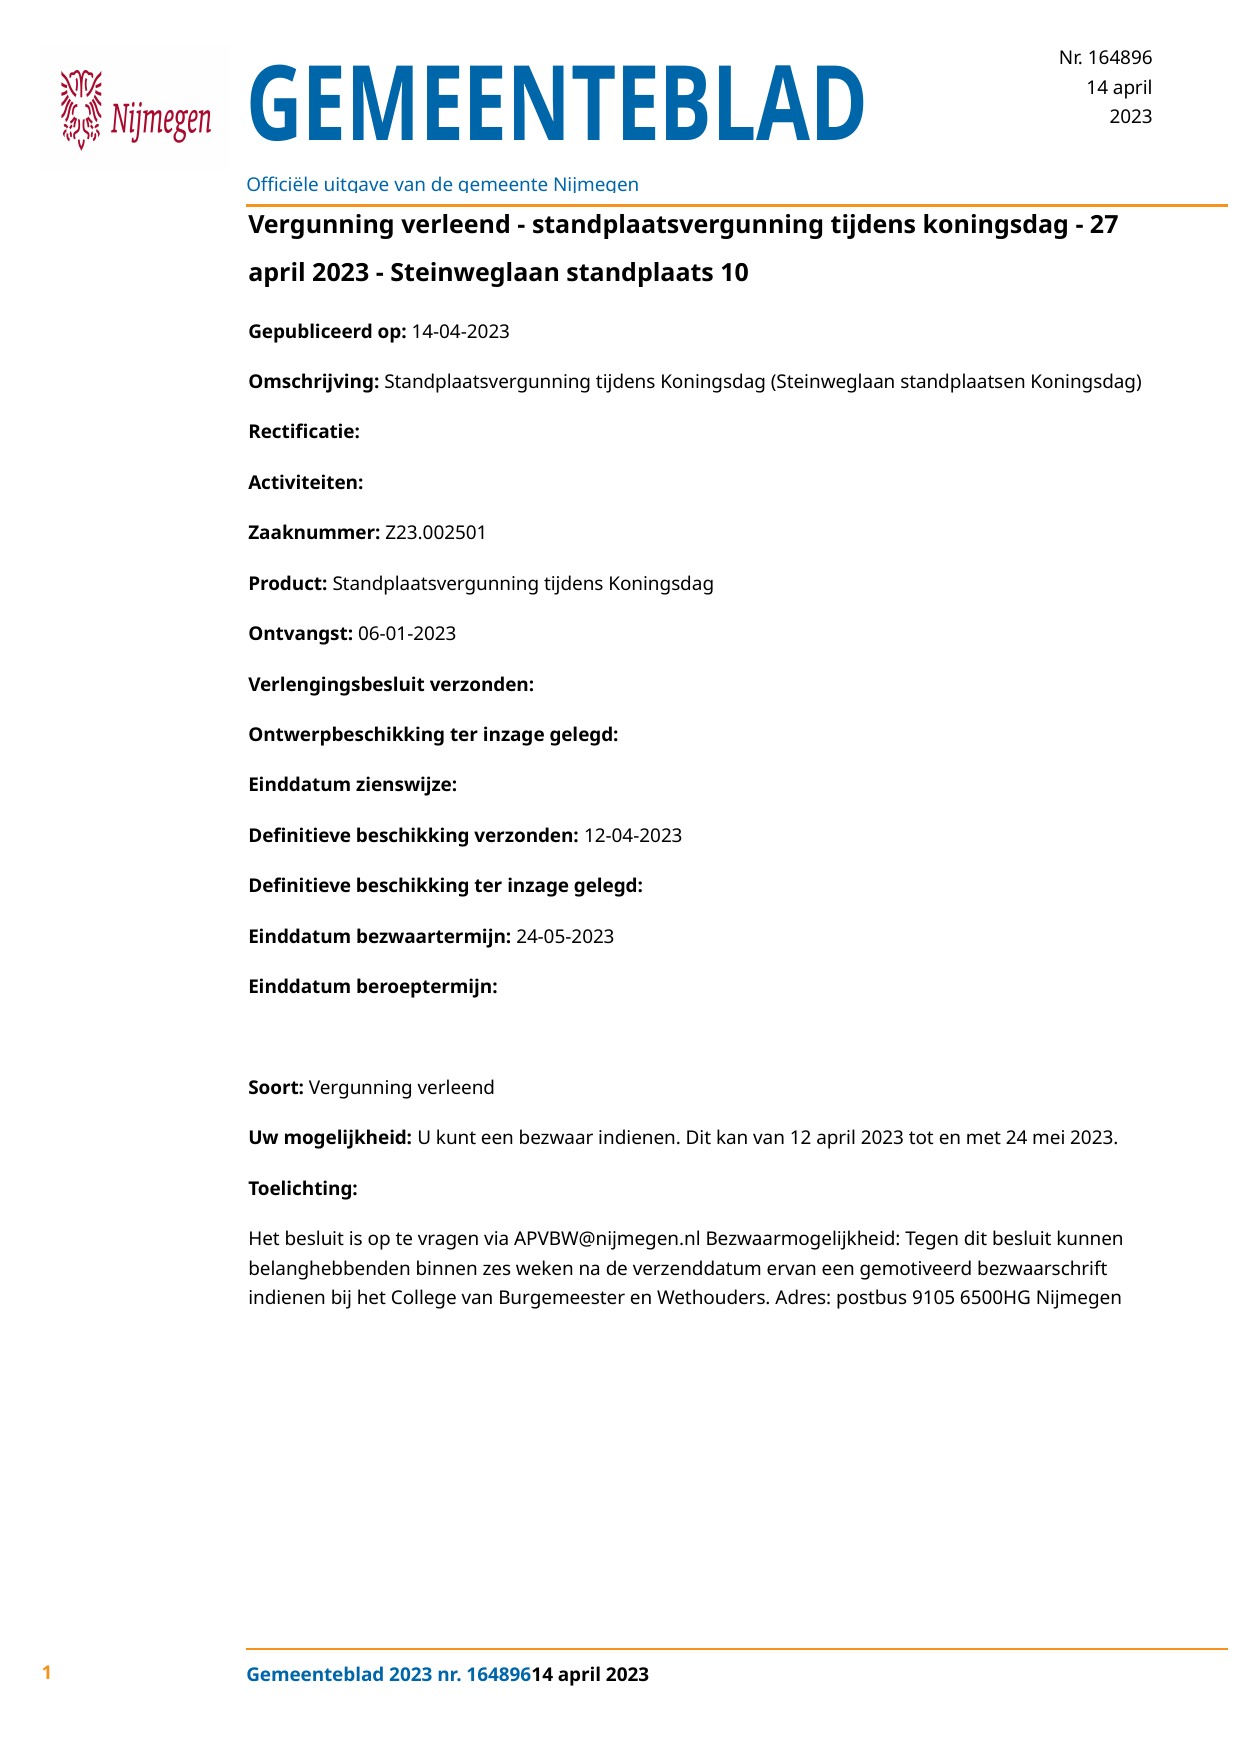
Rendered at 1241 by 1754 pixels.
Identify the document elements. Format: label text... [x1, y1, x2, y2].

text Einddatum beroeptermijn: [248, 973, 1152, 999]
text Soort: Vergunning verleend [248, 1074, 1152, 1100]
text Activiteiten: [248, 469, 1152, 495]
text Omschrijving: Standplaatsvergunning tijdens Koningsdag (Steinweglaan standplaatsen Koningsdag) [248, 368, 1152, 394]
text Het besluit is op te vragen via APVBW@nijmegen.nl Bezwaarmogelijkheid: Tegen dit besluit kunnen belanghebbenden binnen zes weken na de verzenddatum ervan een gemotiveerd bezwaarschrift indienen bij het College van Burgemeester en Wethouders. Adres: postbus 9105 6500HG Nijmegen [248, 1225, 1152, 1310]
text Toelichting: [248, 1175, 1152, 1201]
text Gepubliceerd op: 14-04-2023 [248, 318, 1152, 344]
text Ontwerpbeschikking ter inzage gelegd: [248, 721, 1152, 747]
text Zaaknummer: Z23.002501 [248, 519, 1152, 545]
text Uw mogelijkheid: U kunt een bezwaar indienen. Dit kan van 12 april 2023 tot en met 24 mei 2023. [248, 1124, 1152, 1150]
text Einddatum zienswijze: [248, 772, 1152, 797]
text Definitieve beschikking verzonden: 12-04-2023 [248, 822, 1152, 848]
text Verlengingsbesluit verzonden: [248, 671, 1152, 697]
picture [41, 47, 231, 172]
text Product: Standplaatsvergunning tijdens Koningsdag [248, 570, 1152, 596]
text Einddatum bezwaartermijn: 24-05-2023 [248, 923, 1152, 949]
text Ontvangst: 06-01-2023 [248, 620, 1152, 646]
text Vergunning verleend - standplaatsvergunning tijdens koningsdag - 27 april 2023 - Steinweglaan standplaats 10 [248, 207, 1152, 288]
text Rectificatie: [248, 419, 1152, 444]
text Definitieve beschikking ter inzage gelegd: [248, 872, 1152, 898]
